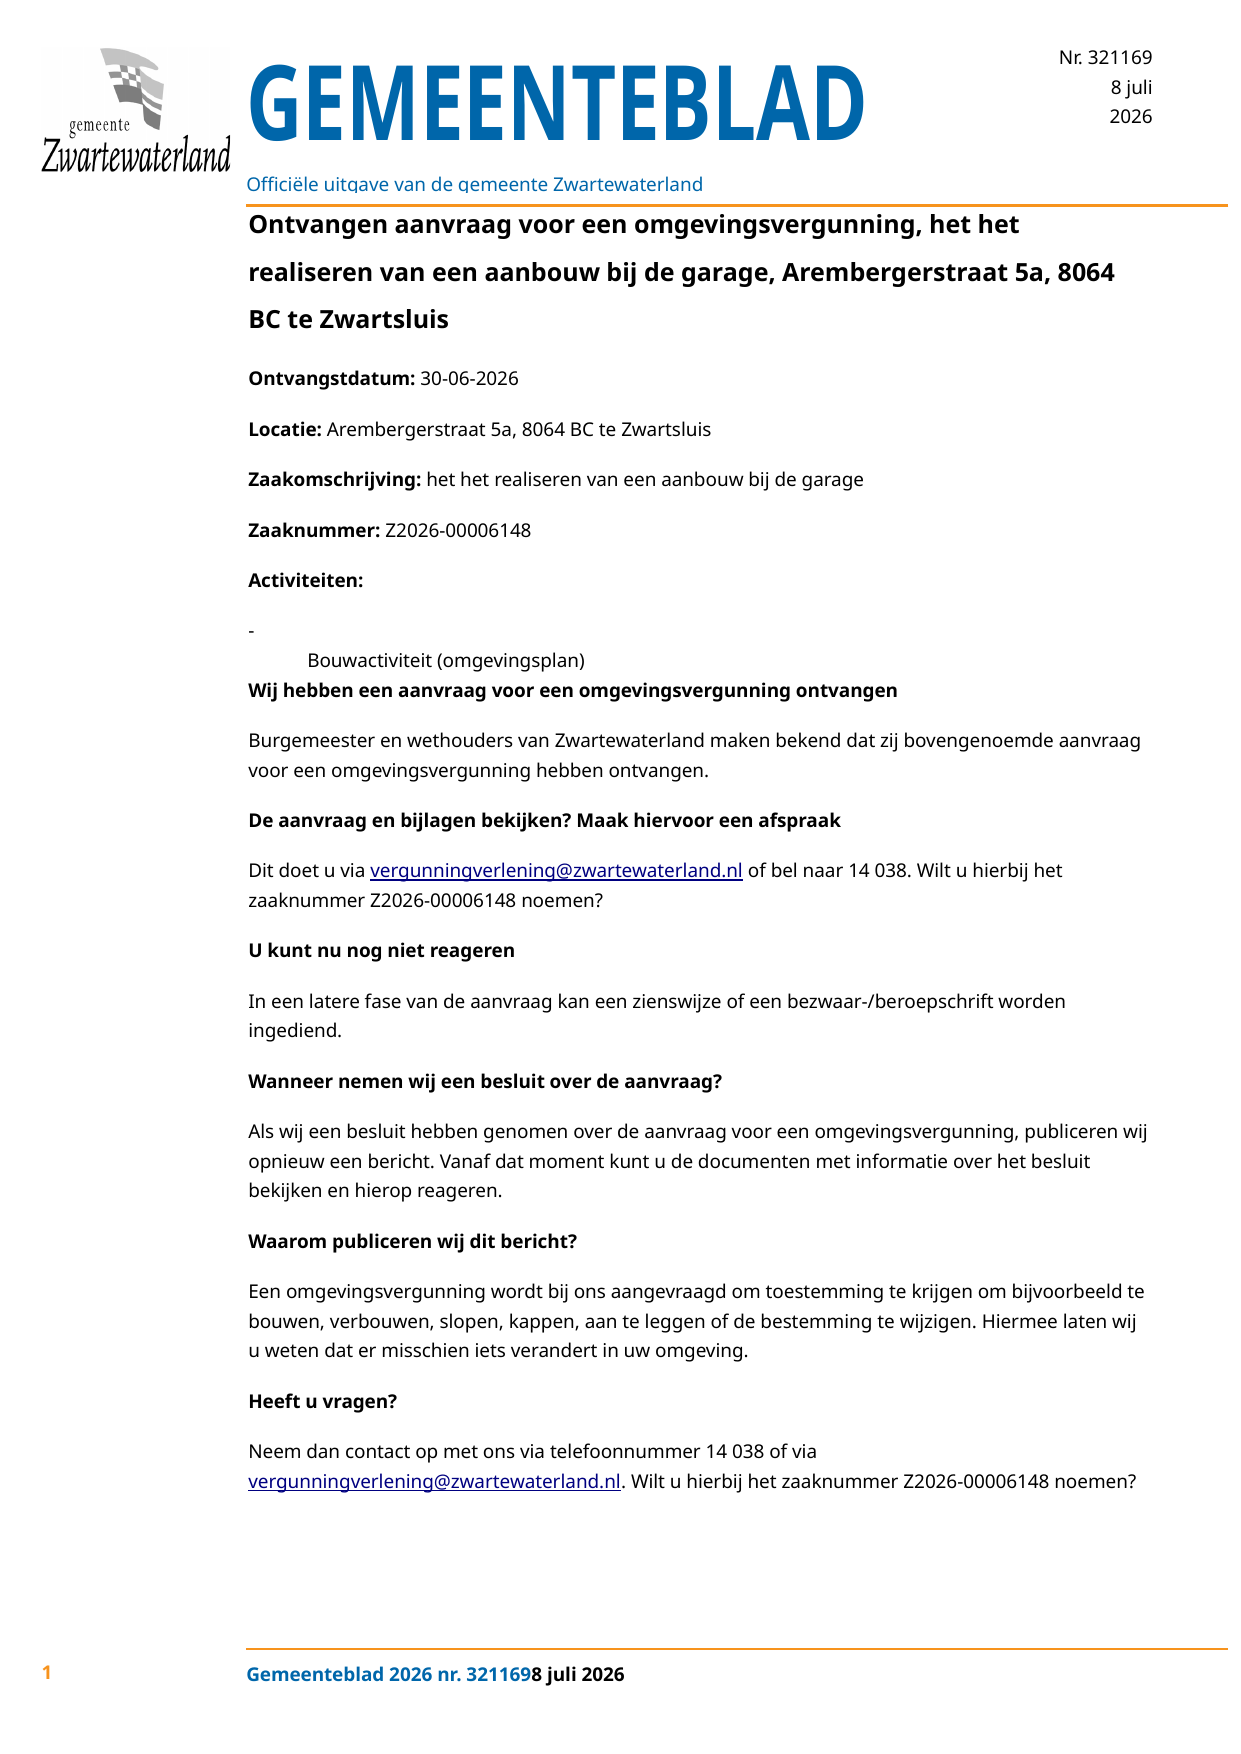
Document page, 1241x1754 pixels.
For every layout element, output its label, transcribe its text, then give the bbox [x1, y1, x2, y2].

text Zaakomschrijving: het het realiseren van een aanbouw bij de garage [248, 466, 1152, 492]
text Ontvangen aanvraag voor een omgevingsvergunning, het het realiseren van een aanbouw bij de garage, Arembergerstraat 5a, 8064 BC te Zwartsluis [248, 207, 1152, 336]
text Zaaknummer: Z2026-00006148 [248, 517, 1152, 542]
text De aanvraag en bijlagen bekijken? Maak hiervoor een afspraak [248, 807, 1152, 833]
text Neem dan contact op met ons via telefoonnummer 14 038 of via vergunningverlening@zwartewaterland.nl. Wilt u hierbij het zaaknummer Z2026-00006148 noemen? [248, 1438, 1152, 1494]
text Een omgevingsvergunning wordt bij ons aangevraagd om toestemming te krijgen om bijvoorbeeld te bouwen, verbouwen, slopen, kappen, aan te leggen of de bestemming te wijzigen. Hiermee laten wij u weten dat er misschien iets verandert in uw omgeving. [248, 1278, 1152, 1363]
text Activiteiten: [248, 567, 1152, 593]
picture [41, 47, 231, 172]
text Wanneer nemen wij een besluit over de aanvraag? [248, 1068, 1152, 1094]
text Locatie: Arembergerstraat 5a, 8064 BC te Zwartsluis [248, 416, 1152, 442]
text U kunt nu nog niet reageren [248, 938, 1152, 963]
list Bouwactiviteit (omgevingsplan) [248, 647, 1152, 673]
text In een latere fase van de aanvraag kan een zienswijze of een bezwaar-/beroepschrift worden ingediend. [248, 988, 1152, 1043]
text Ontvangstdatum: 30-06-2026 [248, 366, 1152, 391]
text Als wij een besluit hebben genomen over de aanvraag voor een omgevingsvergunning, publiceren wij opnieuw een bericht. Vanaf dat moment kunt u de documenten met informatie over het besluit bekijken en hierop reageren. [248, 1118, 1152, 1203]
text Wij hebben een aanvraag voor een omgevingsvergunning ontvangen [248, 677, 1152, 702]
text Waarom publiceren wij dit bericht? [248, 1228, 1152, 1254]
text Dit doet u via vergunningverlening@zwartewaterland.nl of bel naar 14 038. Wilt u hierbij het zaaknummer Z2026-00006148 noemen? [248, 858, 1152, 913]
text Burgemeester en wethouders van Zwartewaterland maken bekend dat zij bovengenoemde aanvraag voor een omgevingsvergunning hebben ontvangen. [248, 727, 1152, 782]
text Heeft u vragen? [248, 1388, 1152, 1414]
